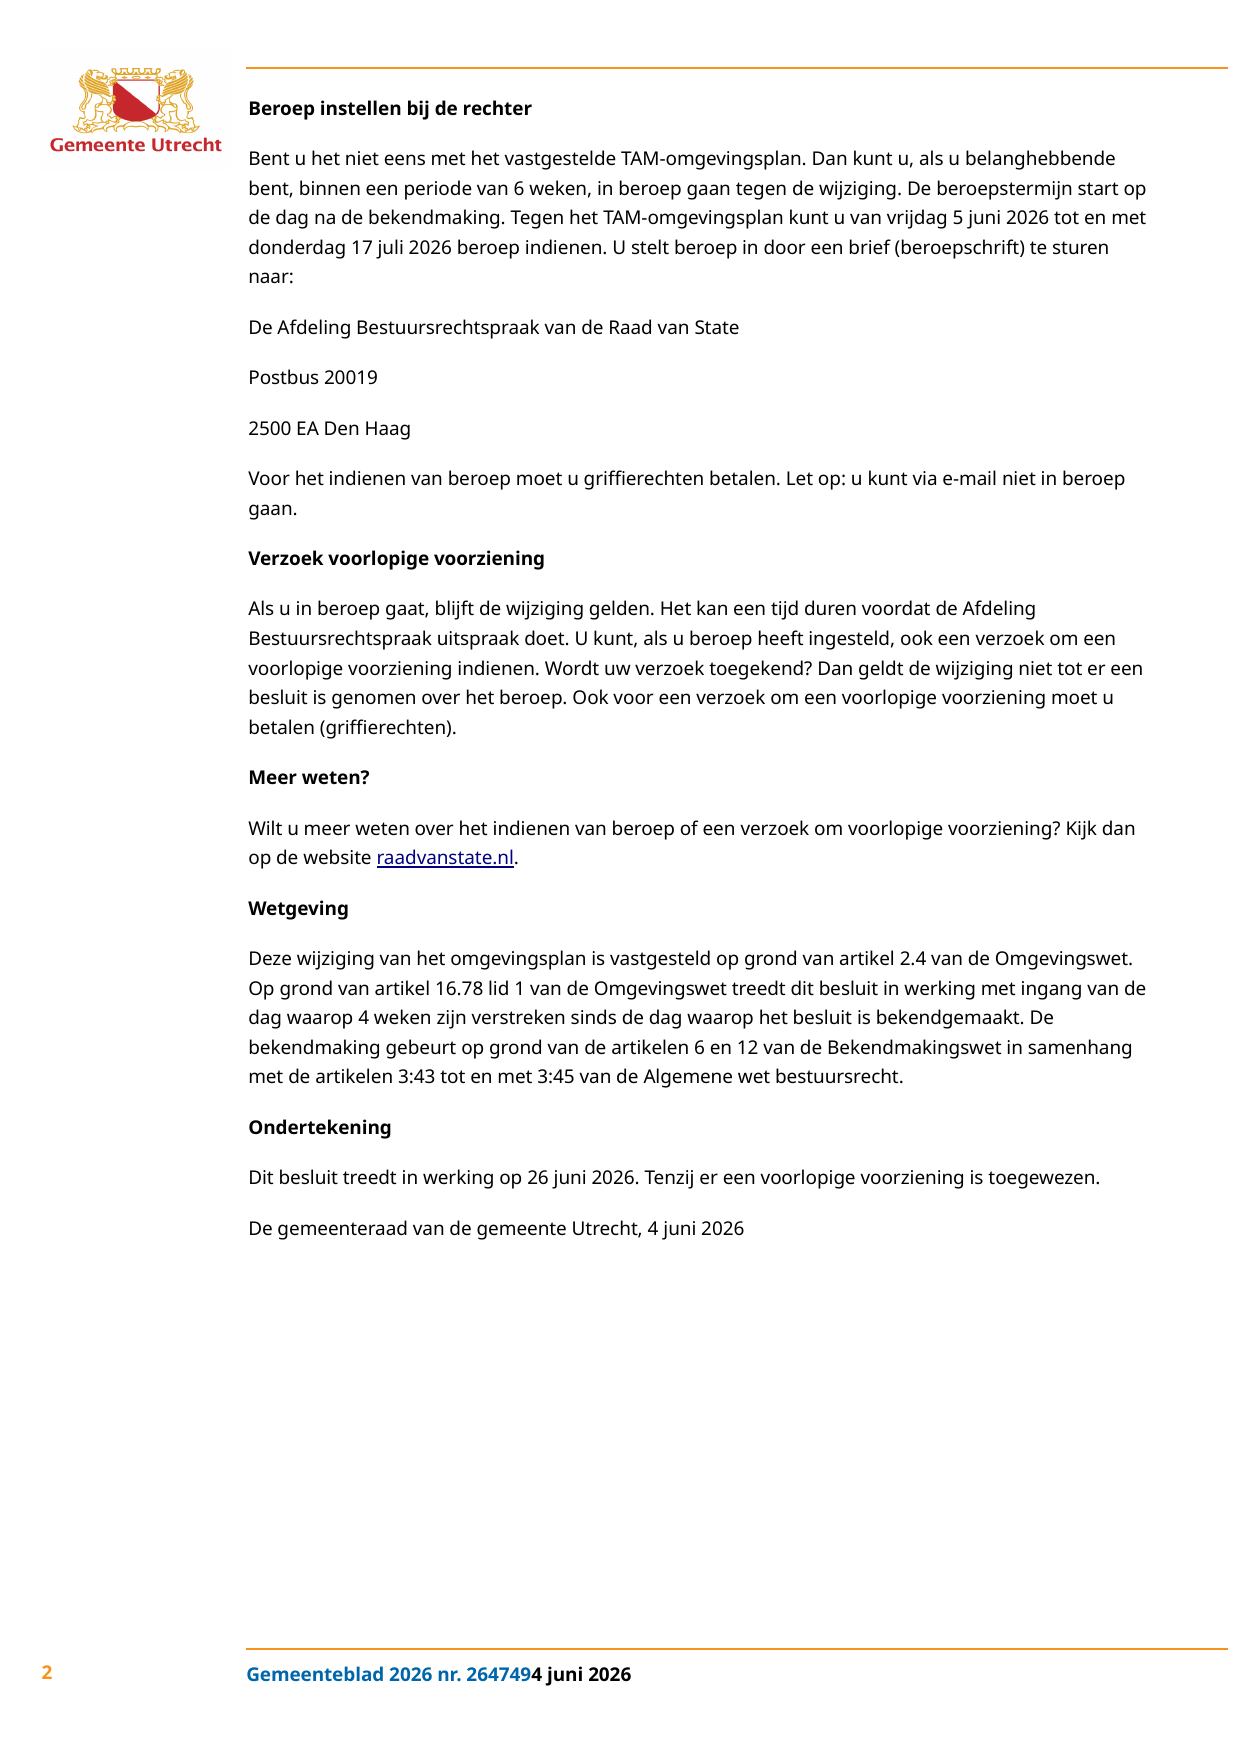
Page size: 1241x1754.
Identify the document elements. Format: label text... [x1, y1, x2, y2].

text Als u in beroep gaat, blijft de wijziging gelden. Het kan een tijd duren voordat de Afdeling Bestuursrechtspraak uitspraak doet. U kunt, als u beroep heeft ingesteld, ook een verzoek om een voorlopige voorziening indienen. Wordt uw verzoek toegekend? Dan geldt de wijziging niet tot er een besluit is genomen over het beroep. Ook voor een verzoek om een voorlopige voorziening moet u betalen (griffierechten). [248, 596, 1152, 740]
text Voor het indienen van beroep moet u griffierechten betalen. Let op: u kunt via e-mail niet in beroep gaan. [248, 465, 1152, 521]
text De gemeenteraad van de gemeente Utrecht, 4 juni 2026 [248, 1215, 1152, 1241]
text 2500 EA Den Haag [248, 415, 1152, 441]
text Meer weten? [248, 764, 1152, 790]
text Ondertekening [248, 1114, 1152, 1140]
text Deze wijziging van het omgevingsplan is vastgesteld op grond van artikel 2.4 van de Omgevingswet. Op grond van artikel 16.78 lid 1 van de Omgevingswet treedt dit besluit in werking met ingang van de dag waarop 4 weken zijn verstreken sinds de dag waarop het besluit is bekendgemaakt. De bekendmaking gebeurt op grond van de artikelen 6 en 12 van de Bekendmakingswet in samenhang met de artikelen 3:43 tot en met 3:45 van de Algemene wet bestuursrecht. [248, 945, 1152, 1089]
text Postbus 20019 [248, 364, 1152, 390]
text Verzoek voorlopige voorziening [248, 545, 1152, 571]
text De Afdeling Bestuursrechtspraak van de Raad van State [248, 314, 1152, 340]
text Wetgeving [248, 895, 1152, 921]
text Bent u het niet eens met het vastgestelde TAM-omgevingsplan. Dan kunt u, als u belanghebbende bent, binnen een periode van 6 weken, in beroep gaan tegen de wijziging. De beroepstermijn start op de dag na de bekendmaking. Tegen het TAM-omgevingsplan kunt u van vrijdag 5 juni 2026 tot en met donderdag 17 juli 2026 beroep indienen. U stelt beroep in door een brief (beroepschrift) te sturen naar: [248, 145, 1152, 289]
text Beroep instellen bij de rechter [248, 95, 1152, 121]
text Dit besluit treedt in werking op 26 juni 2026. Tenzij er een voorlopige voorziening is toegewezen. [248, 1164, 1152, 1190]
picture [41, 47, 231, 172]
text Wilt u meer weten over het indienen van beroep of een verzoek om voorlopige voorziening? Kijk dan op de website raadvanstate.nl. [248, 815, 1152, 870]
